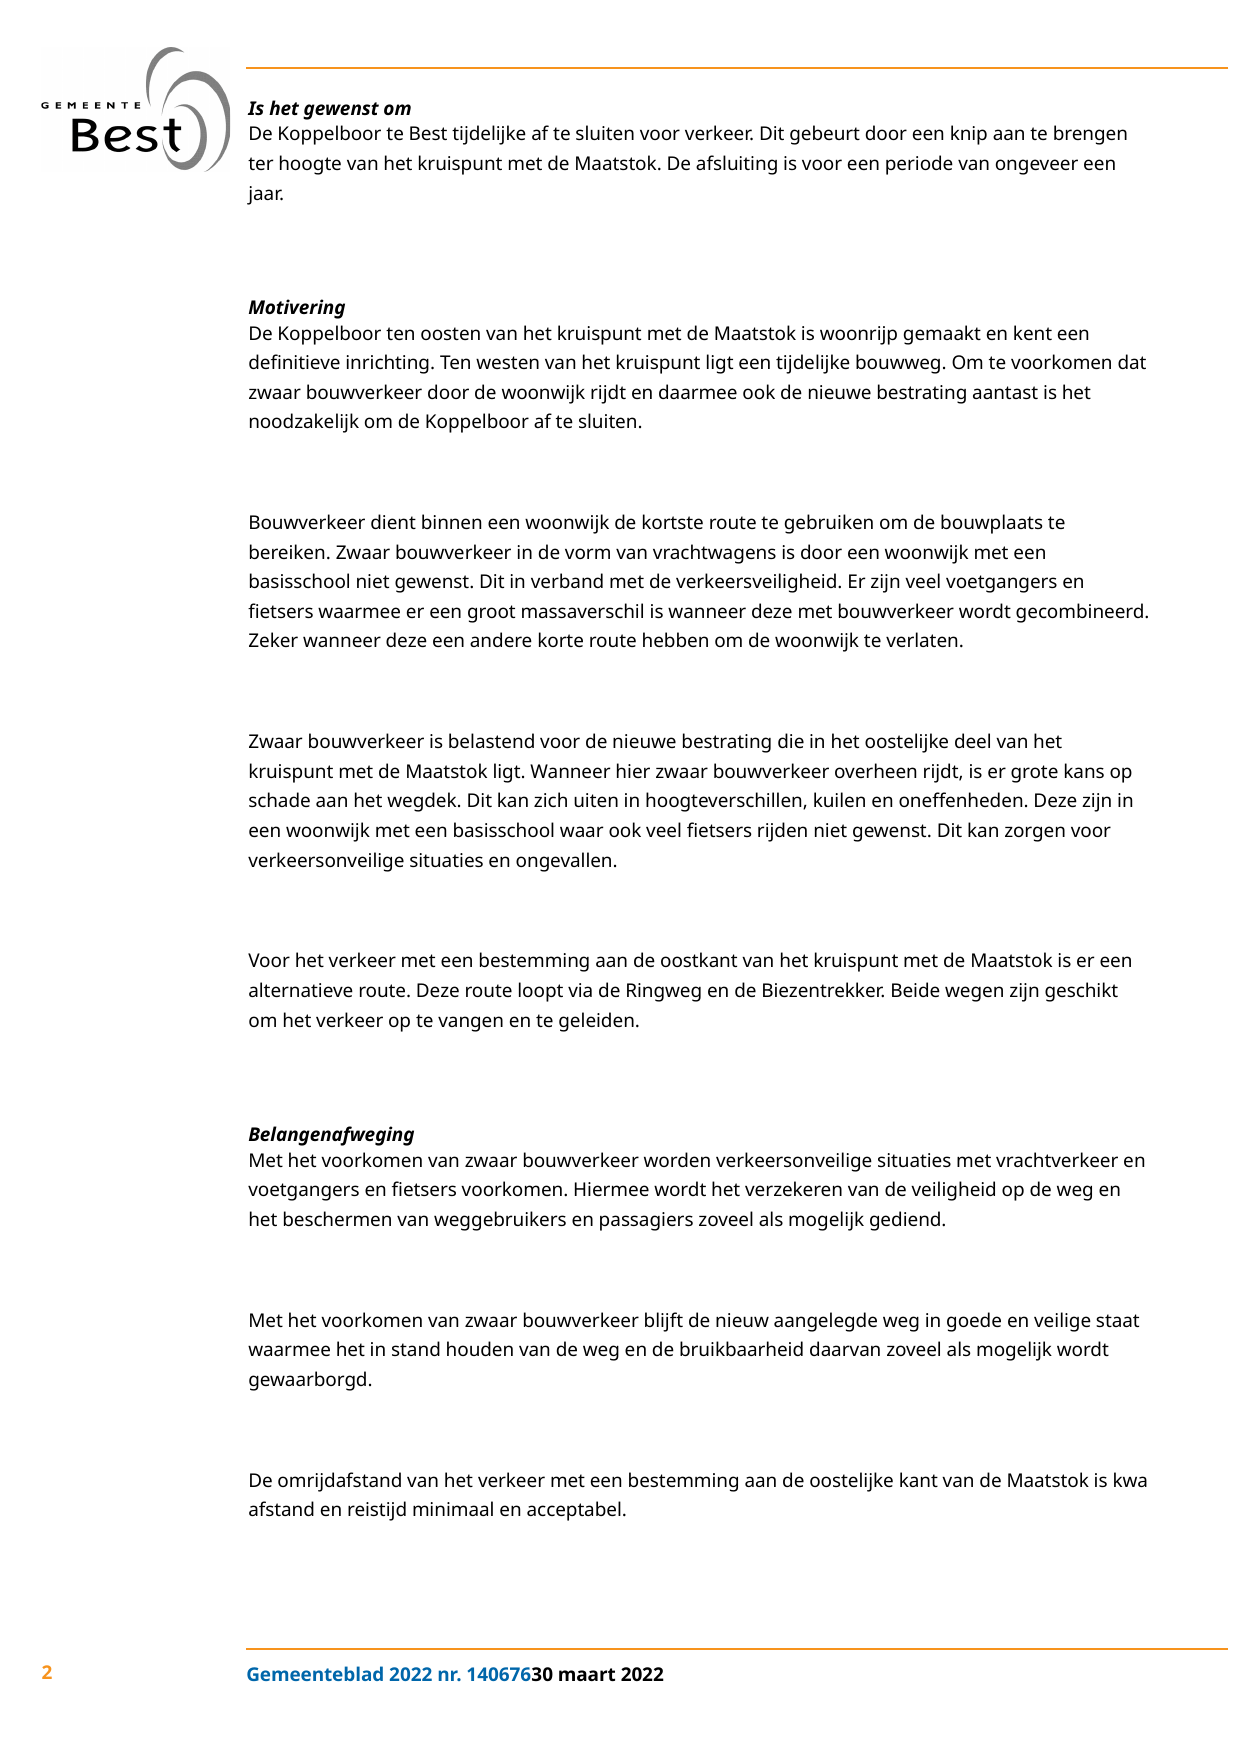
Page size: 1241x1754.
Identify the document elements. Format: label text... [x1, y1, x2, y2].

text Is het gewenst om [248, 95, 1152, 121]
text Motivering [248, 294, 1152, 320]
text Belangenafweging [248, 1121, 1152, 1147]
text Met het voorkomen van zwaar bouwverkeer blijft de nieuw aangelegde weg in goede en veilige staat waarmee het in stand houden van de weg en de bruikbaarheid daarvan zoveel als mogelijk wordt gewaarborgd. [248, 1307, 1152, 1392]
text Bouwverkeer dient binnen een woonwijk de kortste route te gebruiken om de bouwplaats te bereiken. Zwaar bouwverkeer in de vorm van vrachtwagens is door een woonwijk met een basisschool niet gewenst. Dit in verband met de verkeersveiligheid. Er zijn veel voetgangers en fietsers waarmee er een groot massaverschil is wanneer deze met bouwverkeer wordt gecombineerd. Zeker wanneer deze een andere korte route hebben om de woonwijk te verlaten. [248, 509, 1152, 653]
picture [41, 47, 231, 172]
text Voor het verkeer met een bestemming aan de oostkant van het kruispunt met de Maatstok is er een alternatieve route. Deze route loopt via de Ringweg en de Biezentrekker. Beide wegen zijn geschikt om het verkeer op te vangen en te geleiden. [248, 948, 1152, 1033]
text De Koppelboor te Best tijdelijke af te sluiten voor verkeer. Dit gebeurt door een knip aan te brengen ter hoogte van het kruispunt met de Maatstok. De afsluiting is voor een periode van ongeveer een jaar. [248, 121, 1152, 205]
text De Koppelboor ten oosten van het kruispunt met de Maatstok is woonrijp gemaakt en kent een definitieve inrichting. Ten westen van het kruispunt ligt een tijdelijke bouwweg. Om te voorkomen dat zwaar bouwverkeer door de woonwijk rijdt en daarmee ook de nieuwe bestrating aantast is het noodzakelijk om de Koppelboor af te sluiten. [248, 320, 1152, 434]
text De omrijdafstand van het verkeer met een bestemming aan de oostelijke kant van de Maatstok is kwa afstand en reistijd minimaal en acceptabel. [248, 1467, 1152, 1522]
text Met het voorkomen van zwaar bouwverkeer worden verkeersonveilige situaties met vrachtverkeer en voetgangers en fietsers voorkomen. Hiermee wordt het verzekeren van de veiligheid op de weg en het beschermen van weggebruikers en passagiers zoveel als mogelijk gediend. [248, 1147, 1152, 1232]
text Zwaar bouwverkeer is belastend voor de nieuwe bestrating die in het oostelijke deel van het kruispunt met de Maatstok ligt. Wanneer hier zwaar bouwverkeer overheen rijdt, is er grote kans op schade aan het wegdek. Dit kan zich uiten in hoogteverschillen, kuilen en oneffenheden. Deze zijn in een woonwijk met een basisschool waar ook veel fietsers rijden niet gewenst. Dit kan zorgen voor verkeersonveilige situaties en ongevallen. [248, 728, 1152, 873]
